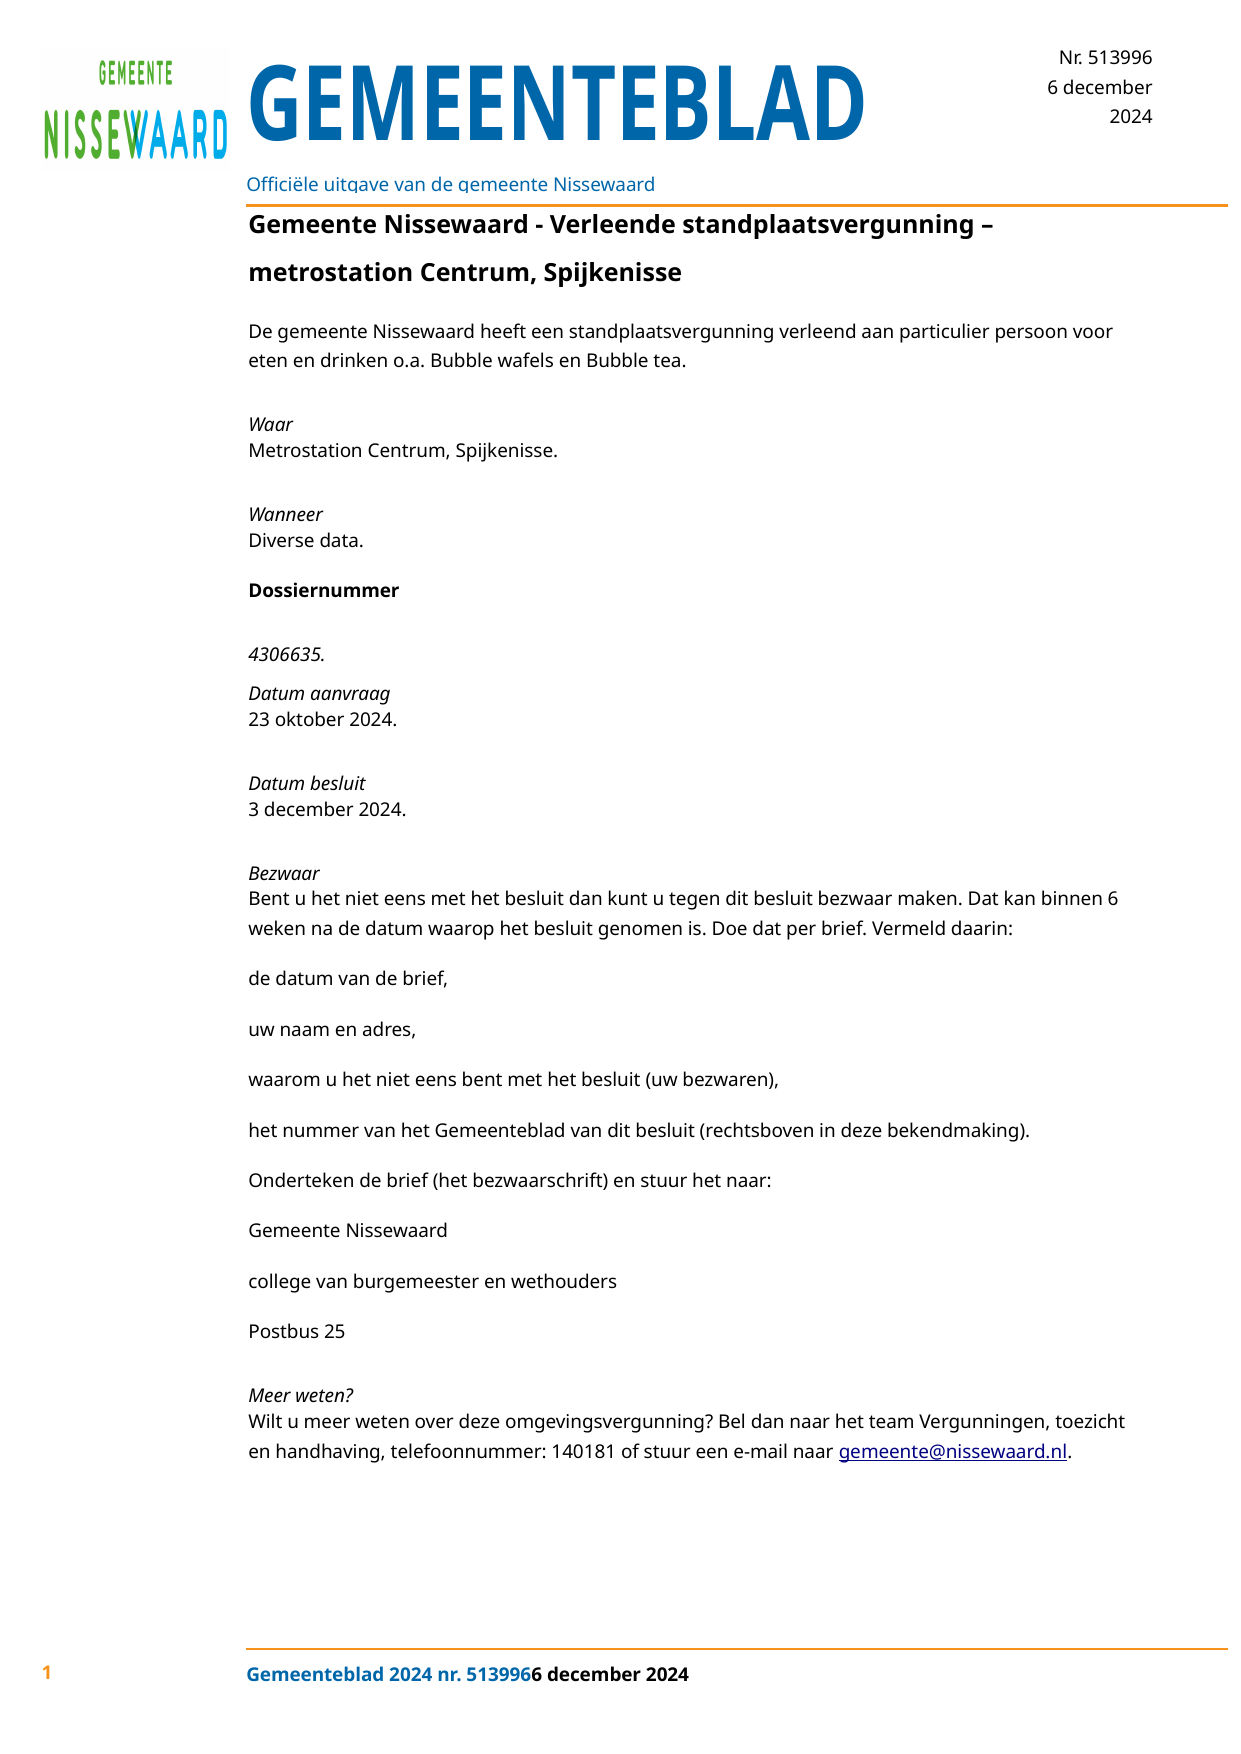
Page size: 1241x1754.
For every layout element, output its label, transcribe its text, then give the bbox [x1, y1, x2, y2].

text waarom u het niet eens bent met het besluit (uw bezwaren), [248, 1066, 1152, 1092]
text uw naam en adres, [248, 1016, 1152, 1042]
text Postbus 25 [248, 1318, 1152, 1344]
text de datum van de brief, [248, 966, 1152, 991]
text Dossiernummer [248, 577, 1152, 603]
text het nummer van het Gemeenteblad van dit besluit (rechtsboven in deze bekendmaking). [248, 1117, 1152, 1143]
text Onderteken de brief (het bezwaarschrift) en stuur het naar: [248, 1167, 1152, 1193]
text Datum aanvraag [248, 681, 1152, 706]
picture [41, 47, 231, 172]
text 23 oktober 2024. [248, 706, 1152, 732]
text Meer weten? [248, 1382, 1152, 1408]
text Metrostation Centrum, Spijkenisse. [248, 437, 1152, 463]
text Bent u het niet eens met het besluit dan kunt u tegen dit besluit bezwaar maken. Dat kan binnen 6 weken na de datum waarop het besluit genomen is. Doe dat per brief. Vermeld daarin: [248, 886, 1152, 941]
text Gemeente Nissewaard - Verleende standplaatsvergunning – metrostation Centrum, Spijkenisse [248, 207, 1152, 288]
text Waar [248, 411, 1152, 437]
text De gemeente Nissewaard heeft een standplaatsvergunning verleend aan particulier persoon voor eten en drinken o.a. Bubble wafels en Bubble tea. [248, 318, 1152, 373]
text Bezwaar [248, 860, 1152, 886]
text college van burgemeester en wethouders [248, 1268, 1152, 1294]
text 3 december 2024. [248, 796, 1152, 822]
text Wanneer [248, 501, 1152, 527]
text Gemeente Nissewaard [248, 1218, 1152, 1243]
text Diverse data. [248, 527, 1152, 553]
text 4306635. [248, 641, 1152, 667]
text Wilt u meer weten over deze omgevingsvergunning? Bel dan naar het team Vergunningen, toezicht en handhaving, telefoonnummer: 140181 of stuur een e-mail naar gemeente@nissewaard.nl. [248, 1408, 1152, 1463]
text Datum besluit [248, 770, 1152, 796]
